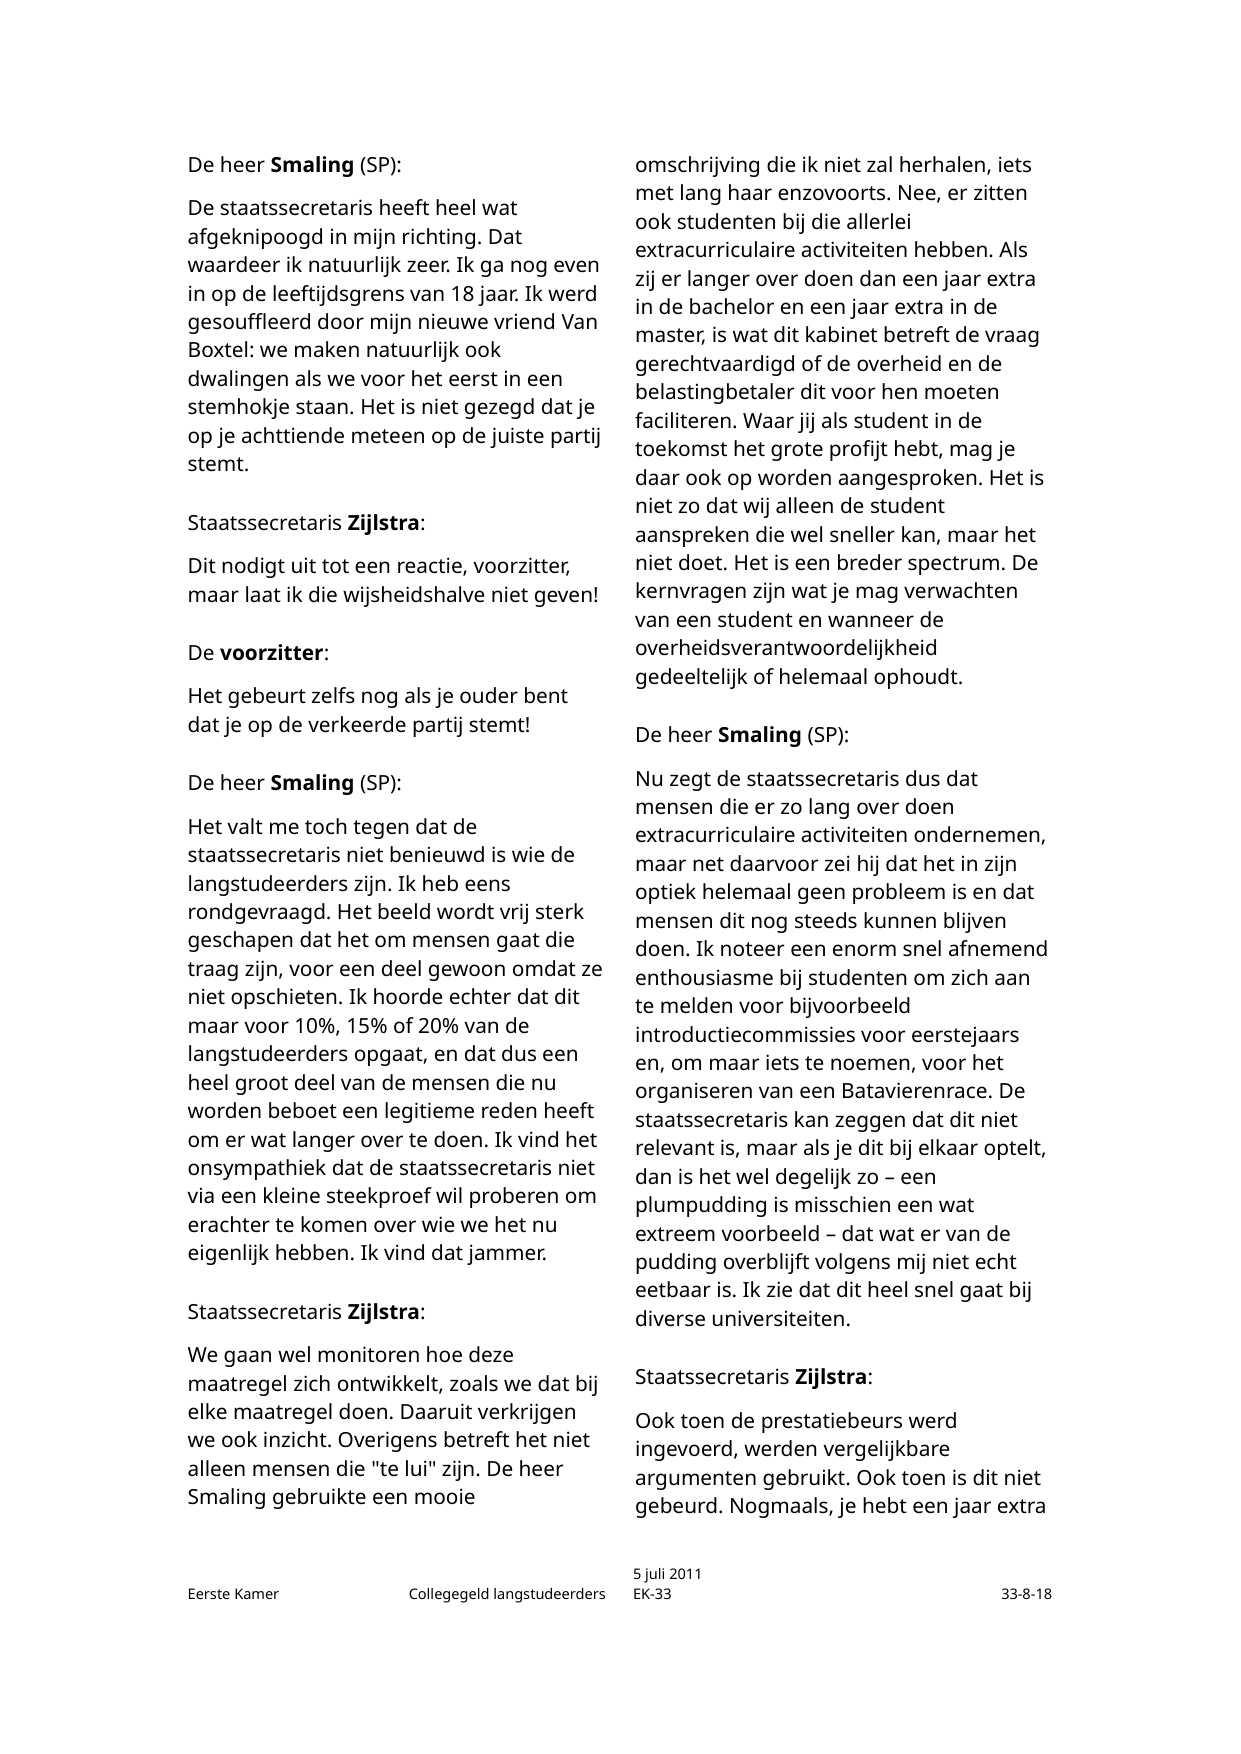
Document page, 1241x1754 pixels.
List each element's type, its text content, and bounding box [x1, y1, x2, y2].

text Staatssecretaris Zijlstra: [187, 508, 605, 536]
text Nu zegt de staatssecretaris dus dat mensen die er zo lang over doen extracurriculaire activiteiten ondernemen, maar net daarvoor zei hij dat het in zijn optiek helemaal geen probleem is en dat mensen dit nog steeds kunnen blijven doen. Ik noteer een enorm snel afnemend enthousiasme bij studenten om zich aan te melden voor bijvoorbeeld introductiecommissies voor eerstejaars en, om maar iets te noemen, voor het organiseren van een Batavierenrace. De staatssecretaris kan zeggen dat dit niet relevant is, maar als je dit bij elkaar optelt, dan is het wel degelijk zo – een plumpudding is misschien een wat extreem voorbeeld – dat wat er van de pudding overblijft volgens mij niet echt eetbaar is. Ik zie dat dit heel snel gaat bij diverse universiteiten. [635, 764, 1053, 1332]
text Staatssecretaris Zijlstra: [635, 1362, 1053, 1391]
text We gaan wel monitoren hoe deze maatregel zich ontwikkelt, zoals we dat bij elke maatregel doen. Daaruit verkrijgen we ook inzicht. Overigens betreft het niet alleen mensen die "te lui" zijn. De heer Smaling gebruikte een mooie [187, 1340, 605, 1511]
text Het valt me toch tegen dat de staatssecretaris niet benieuwd is wie de langstudeerders zijn. Ik heb eens rondgevraagd. Het beeld wordt vrij sterk geschapen dat het om mensen gaat die traag zijn, voor een deel gewoon omdat ze niet opschieten. Ik hoorde echter dat dit maar voor 10%, 15% of 20% van de langstudeerders opgaat, en dat dus een heel groot deel van de mensen die nu worden beboet een legitieme reden heeft om er wat langer over te doen. Ik vind het onsympathiek dat de staatssecretaris niet via een kleine steekproef wil proberen om erachter te komen over wie we het nu eigenlijk hebben. Ik vind dat jammer. [187, 812, 605, 1267]
text De heer Smaling (SP): [635, 720, 1053, 749]
text Staatssecretaris Zijlstra: [187, 1297, 605, 1325]
text Ook toen de prestatiebeurs werd ingevoerd, werden vergelijkbare argumenten gebruikt. Ook toen is dit niet gebeurd. Nogmaals, je hebt een jaar extra [635, 1406, 1053, 1520]
text De heer Smaling (SP): [187, 150, 605, 178]
text De staatssecretaris heeft heel wat afgeknipoogd in mijn richting. Dat waardeer ik natuurlijk zeer. Ik ga nog even in op de leeftijdsgrens van 18 jaar. Ik werd gesouffleerd door mijn nieuwe vriend Van Boxtel: we maken natuurlijk ook dwalingen als we voor het eerst in een stemhokje staan. Het is niet gezegd dat je op je achttiende meteen op de juiste partij stemt. [187, 193, 605, 478]
text De voorzitter: [187, 638, 605, 667]
text Het gebeurt zelfs nog als je ouder bent dat je op de verkeerde partij stemt! [187, 682, 605, 738]
text Dit nodigt uit tot een reactie, voorzitter, maar laat ik die wijsheidshalve niet geven! [187, 551, 605, 608]
text omschrijving die ik niet zal herhalen, iets met lang haar enzovoorts. Nee, er zitten ook studenten bij die allerlei extracurriculaire activiteiten hebben. Als zij er langer over doen dan een jaar extra in de bachelor en een jaar extra in de master, is wat dit kabinet betreft de vraag gerechtvaardigd of de overheid en de belastingbetaler dit voor hen moeten faciliteren. Waar jij als student in de toekomst het grote profijt hebt, mag je daar ook op worden aangesproken. Het is niet zo dat wij alleen de student aanspreken die wel sneller kan, maar het niet doet. Het is een breder spectrum. De kernvragen zijn wat je mag verwachten van een student en wanneer de overheidsverantwoordelijkheid gedeeltelijk of helemaal ophoudt. [635, 150, 1053, 690]
text De heer Smaling (SP): [187, 768, 605, 797]
